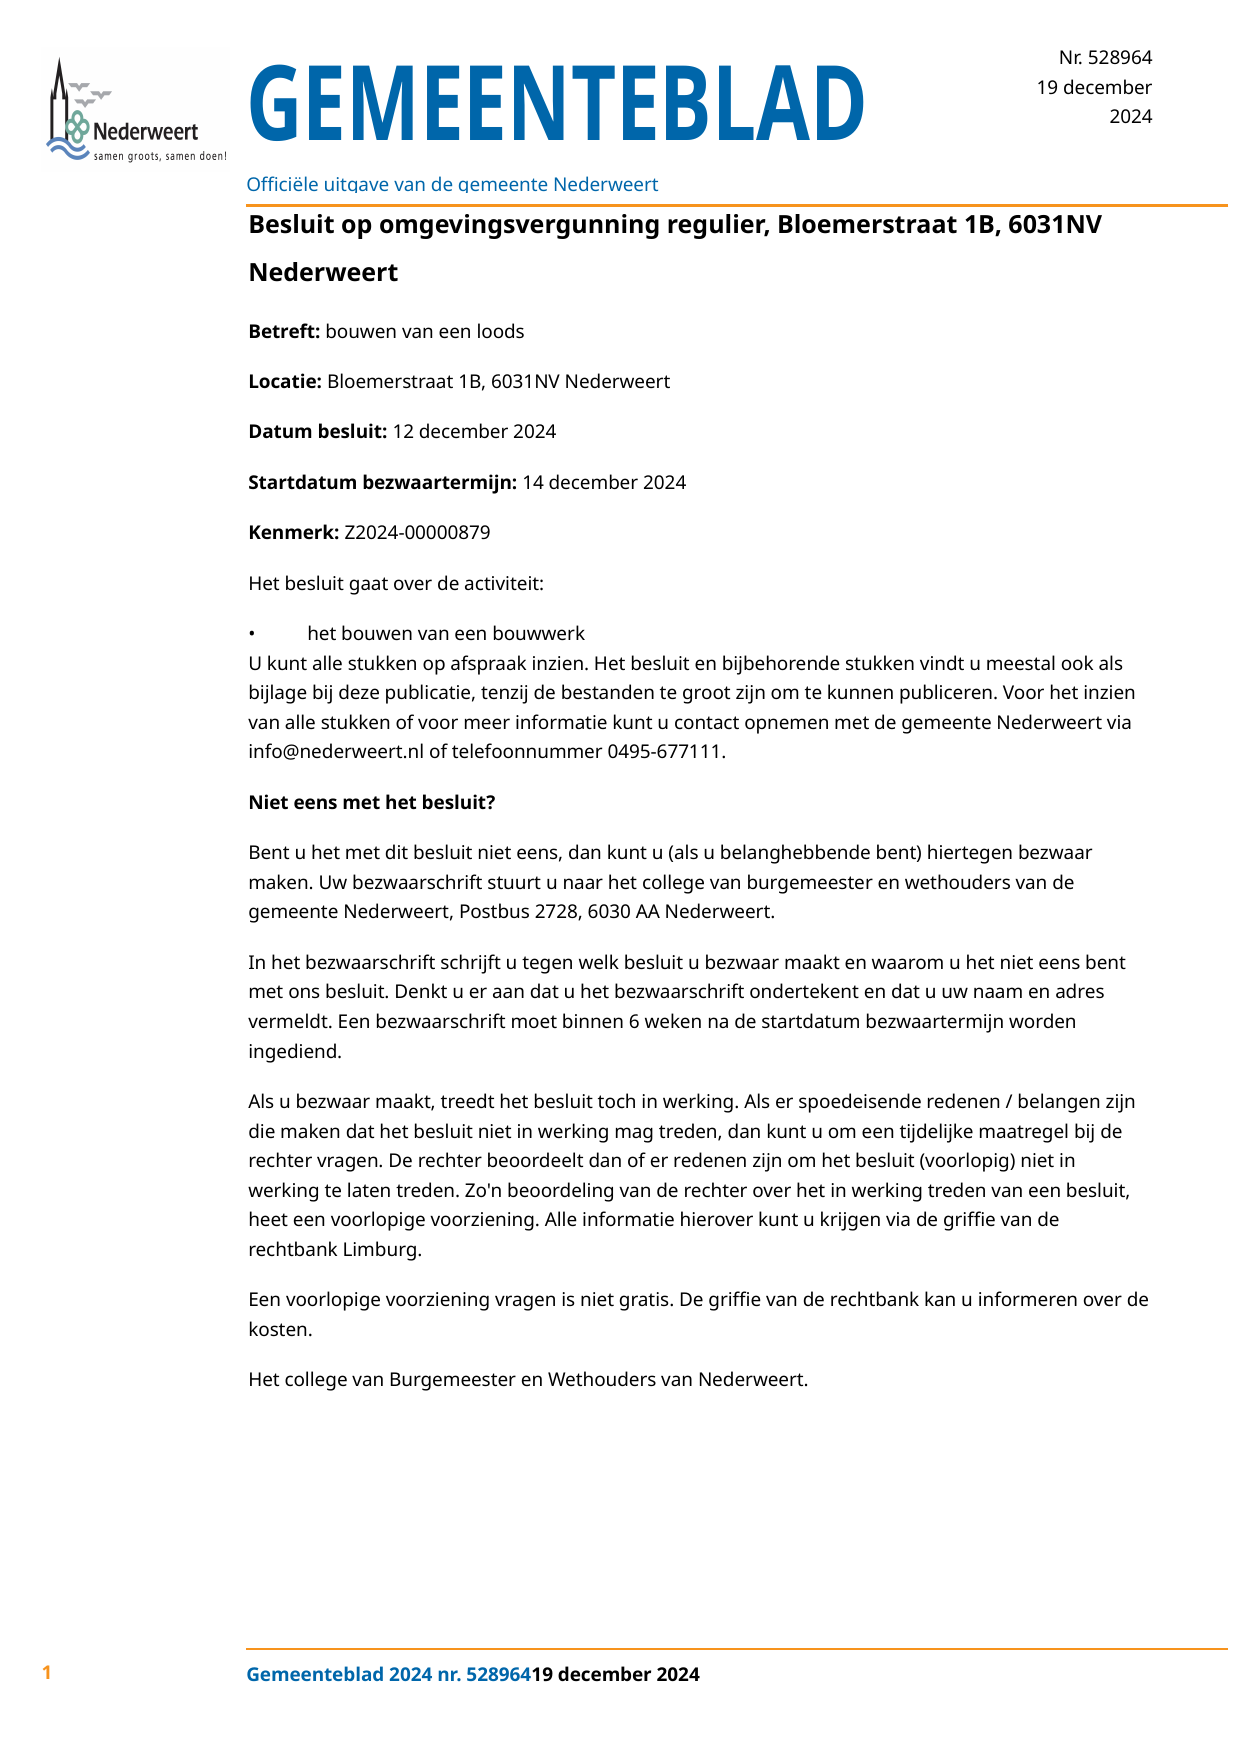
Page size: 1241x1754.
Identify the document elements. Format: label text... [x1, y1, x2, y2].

text U kunt alle stukken op afspraak inzien. Het besluit en bijbehorende stukken vindt u meestal ook als bijlage bij deze publicatie, tenzij de bestanden te groot zijn om te kunnen publiceren. Voor het inzien van alle stukken of voor meer informatie kunt u contact opnemen met de gemeente Nederweert via info@nederweert.nl of telefoonnummer 0495-677111. [248, 650, 1152, 764]
text Het besluit gaat over de activiteit: [248, 570, 1152, 596]
list het bouwen van een bouwwerk [248, 620, 1152, 646]
text Besluit op omgevingsvergunning regulier, Bloemerstraat 1B, 6031NV Nederweert [248, 207, 1152, 288]
text Als u bezwaar maakt, treedt het besluit toch in werking. Als er spoedeisende redenen / belangen zijn die maken dat het besluit niet in werking mag treden, dan kunt u om een tijdelijke maatregel bij de rechter vragen. De rechter beoordeelt dan of er redenen zijn om het besluit (voorlopig) niet in werking te laten treden. Zo'n beoordeling van de rechter over het in werking treden van een besluit, heet een voorlopige voorziening. Alle informatie hierover kunt u krijgen via de griffie van de rechtbank Limburg. [248, 1088, 1152, 1262]
text Een voorlopige voorziening vragen is niet gratis. De griffie van de rechtbank kan u informeren over de kosten. [248, 1287, 1152, 1342]
text Locatie: Bloemerstraat 1B, 6031NV Nederweert [248, 368, 1152, 394]
picture [41, 47, 231, 172]
text Datum besluit: 12 december 2024 [248, 419, 1152, 444]
text Betreft: bouwen van een loods [248, 318, 1152, 344]
text Startdatum bezwaartermijn: 14 december 2024 [248, 469, 1152, 495]
text Kenmerk: Z2024-00000879 [248, 519, 1152, 545]
text Het college van Burgemeester en Wethouders van Nederweert. [248, 1367, 1152, 1392]
text Niet eens met het besluit? [248, 789, 1152, 815]
text Bent u het met dit besluit niet eens, dan kunt u (als u belanghebbende bent) hiertegen bezwaar maken. Uw bezwaarschrift stuurt u naar het college van burgemeester en wethouders van de gemeente Nederweert, Postbus 2728, 6030 AA Nederweert. [248, 839, 1152, 924]
text In het bezwaarschrift schrijft u tegen welk besluit u bezwaar maakt en waarom u het niet eens bent met ons besluit. Denkt u er aan dat u het bezwaarschrift ondertekent en dat u uw naam en adres vermeldt. Een bezwaarschrift moet binnen 6 weken na de startdatum bezwaartermijn worden ingediend. [248, 949, 1152, 1064]
